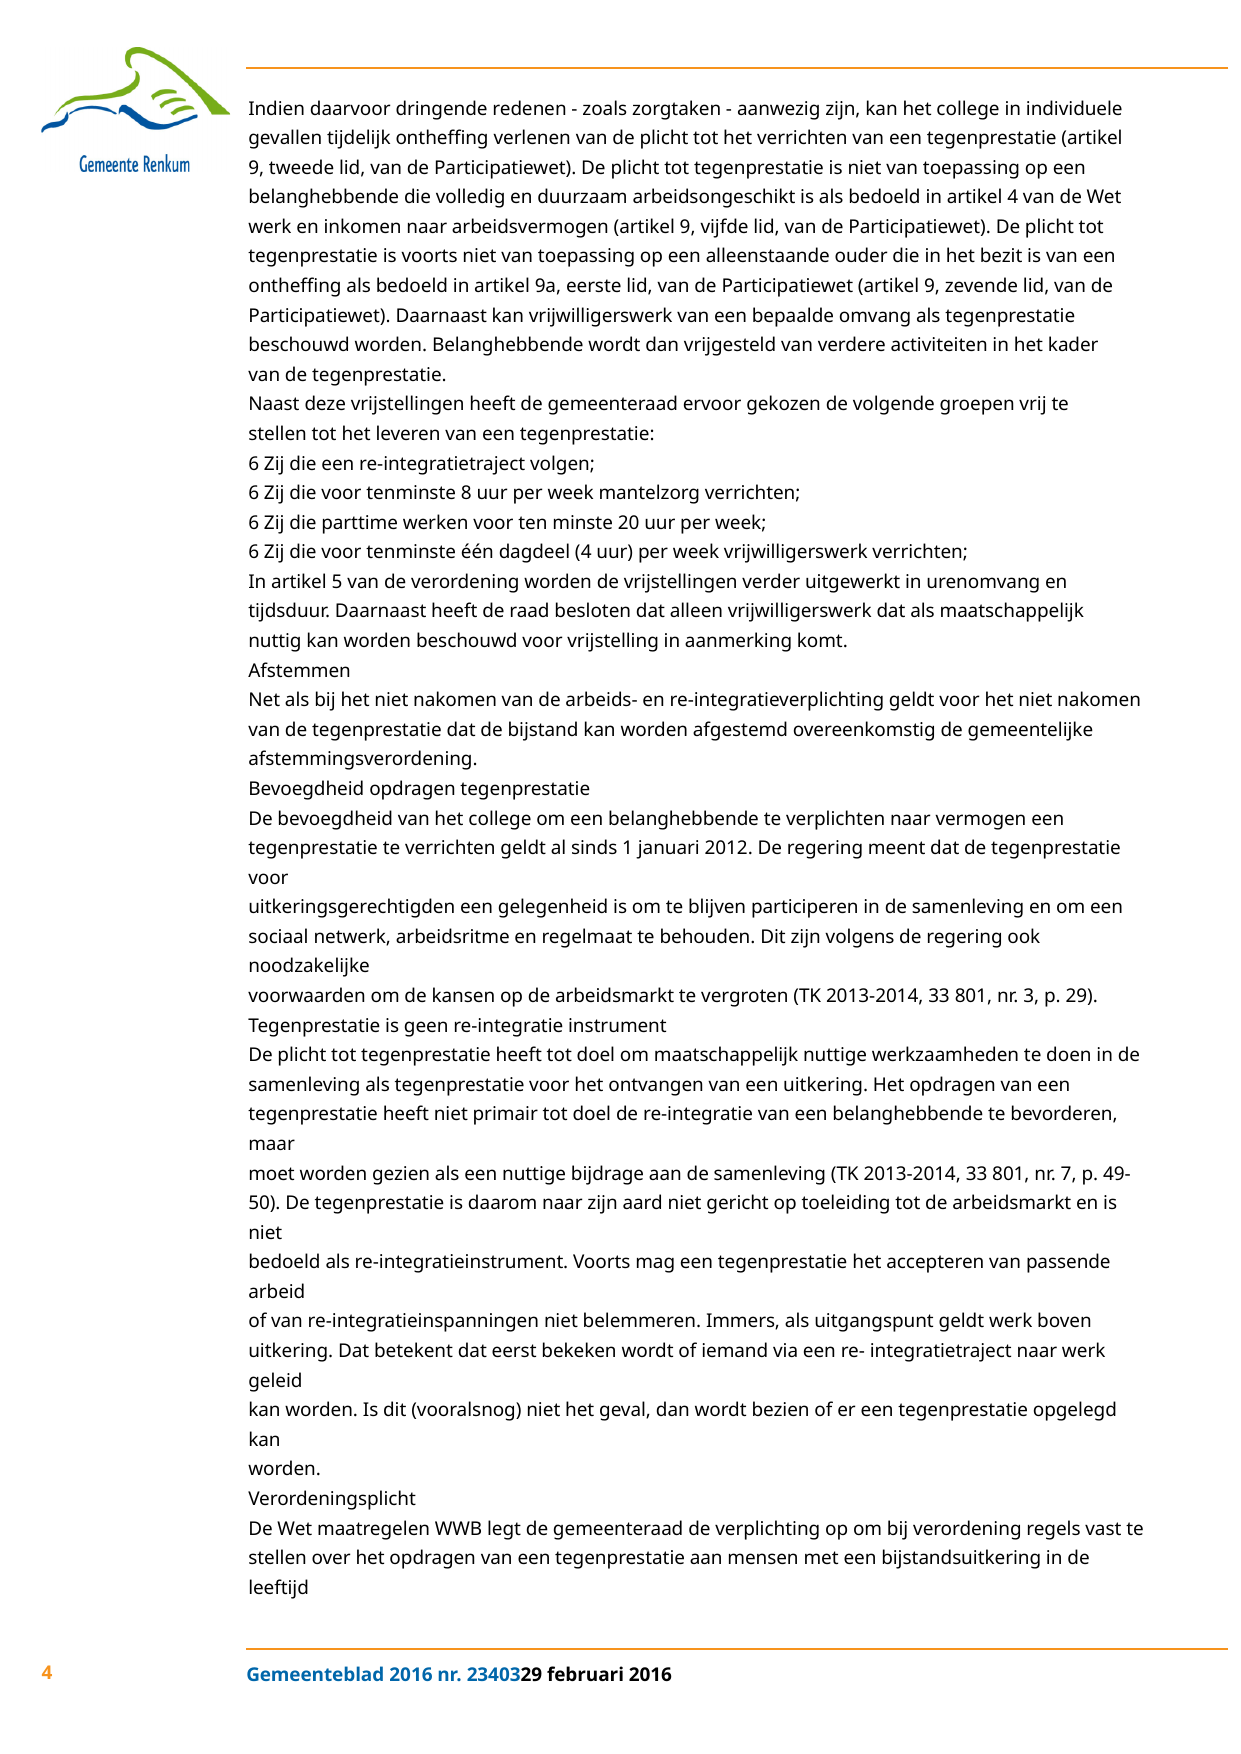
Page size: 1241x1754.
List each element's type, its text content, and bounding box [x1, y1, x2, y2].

text beschouwd worden. Belanghebbende wordt dan vrijgesteld van verdere activiteiten in het kader [248, 331, 1152, 357]
text De plicht tot tegenprestatie heeft tot doel om maatschappelijk nuttige werkzaamheden te doen in de [248, 1041, 1152, 1067]
text van de tegenprestatie. [248, 361, 1152, 387]
text 50). De tegenprestatie is daarom naar zijn aard niet gericht op toeleiding tot de arbeidsmarkt en is niet [248, 1189, 1152, 1245]
text voorwaarden om de kansen op de arbeidsmarkt te vergroten (TK 2013-2014, 33 801, nr. 3, p. 29). [248, 982, 1152, 1008]
text ontheffing als bedoeld in artikel 9a, eerste lid, van de Participatiewet (artikel 9, zevende lid, van de [248, 272, 1152, 298]
text kan worden. Is dit (vooralsnog) niet het geval, dan wordt bezien of er een tegenprestatie opgelegd kan [248, 1396, 1152, 1452]
text of van re-integratieinspanningen niet belemmeren. Immers, als uitgangspunt geldt werk boven [248, 1308, 1152, 1333]
text uitkering. Dat betekent dat eerst bekeken wordt of iemand via een re- integratietraject naar werk geleid [248, 1337, 1152, 1393]
text stellen tot het leveren van een tegenprestatie: [248, 420, 1152, 446]
text tegenprestatie heeft niet primair tot doel de re-integratie van een belanghebbende te bevorderen, maar [248, 1101, 1152, 1156]
text Participatiewet). Daarnaast kan vrijwilligerswerk van een bepaalde omvang als tegenprestatie [248, 302, 1152, 328]
text stellen over het opdragen van een tegenprestatie aan mensen met een bijstandsuitkering in de leeftijd [248, 1544, 1152, 1600]
text 6 Zij die voor tenminste 8 uur per week mantelzorg verrichten; [248, 479, 1152, 505]
text 6 Zij die voor tenminste één dagdeel (4 uur) per week vrijwilligerswerk verrichten; [248, 538, 1152, 564]
text Tegenprestatie is geen re-integratie instrument [248, 1012, 1152, 1038]
text uitkeringsgerechtigden een gelegenheid is om te blijven participeren in de samenleving en om een [248, 893, 1152, 919]
text Bevoegdheid opdragen tegenprestatie [248, 775, 1152, 801]
text tijdsduur. Daarnaast heeft de raad besloten dat alleen vrijwilligerswerk dat als maatschappelijk [248, 598, 1152, 623]
text werk en inkomen naar arbeidsvermogen (artikel 9, vijfde lid, van de Participatiewet). De plicht tot [248, 213, 1152, 239]
text worden. [248, 1456, 1152, 1481]
text De Wet maatregelen WWB legt de gemeenteraad de verplichting op om bij verordening regels vast te [248, 1515, 1152, 1541]
text samenleving als tegenprestatie voor het ontvangen van een uitkering. Het opdragen van een [248, 1071, 1152, 1097]
picture [41, 47, 231, 172]
text 9, tweede lid, van de Participatiewet). De plicht tot tegenprestatie is niet van toepassing op een [248, 154, 1152, 180]
text Net als bij het niet nakomen van de arbeids- en re-integratieverplichting geldt voor het niet nakomen [248, 686, 1152, 712]
text gevallen tijdelijk ontheffing verlenen van de plicht tot het verrichten van een tegenprestatie (artikel [248, 124, 1152, 150]
text moet worden gezien als een nuttige bijdrage aan de samenleving (TK 2013-2014, 33 801, nr. 7, p. 49- [248, 1160, 1152, 1186]
text sociaal netwerk, arbeidsritme en regelmaat te behouden. Dit zijn volgens de regering ook noodzakelijke [248, 923, 1152, 978]
text afstemmingsverordening. [248, 746, 1152, 771]
text belanghebbende die volledig en duurzaam arbeidsongeschikt is als bedoeld in artikel 4 van de Wet [248, 183, 1152, 209]
text 6 Zij die parttime werken voor ten minste 20 uur per week; [248, 509, 1152, 535]
text Indien daarvoor dringende redenen - zoals zorgtaken - aanwezig zijn, kan het college in individuele [248, 95, 1152, 121]
text bedoeld als re-integratieinstrument. Voorts mag een tegenprestatie het accepteren van passende arbeid [248, 1248, 1152, 1304]
text nuttig kan worden beschouwd voor vrijstelling in aanmerking komt. [248, 627, 1152, 653]
text tegenprestatie te verrichten geldt al sinds 1 januari 2012. De regering meent dat de tegenprestatie voor [248, 834, 1152, 890]
text 6 Zij die een re-integratietraject volgen; [248, 450, 1152, 476]
text Verordeningsplicht [248, 1485, 1152, 1511]
text van de tegenprestatie dat de bijstand kan worden afgestemd overeenkomstig de gemeentelijke [248, 716, 1152, 742]
text Afstemmen [248, 657, 1152, 683]
text Naast deze vrijstellingen heeft de gemeenteraad ervoor gekozen de volgende groepen vrij te [248, 391, 1152, 416]
text tegenprestatie is voorts niet van toepassing op een alleenstaande ouder die in het bezit is van een [248, 243, 1152, 268]
text In artikel 5 van de verordening worden de vrijstellingen verder uitgewerkt in urenomvang en [248, 568, 1152, 594]
text De bevoegdheid van het college om een belanghebbende te verplichten naar vermogen een [248, 805, 1152, 831]
